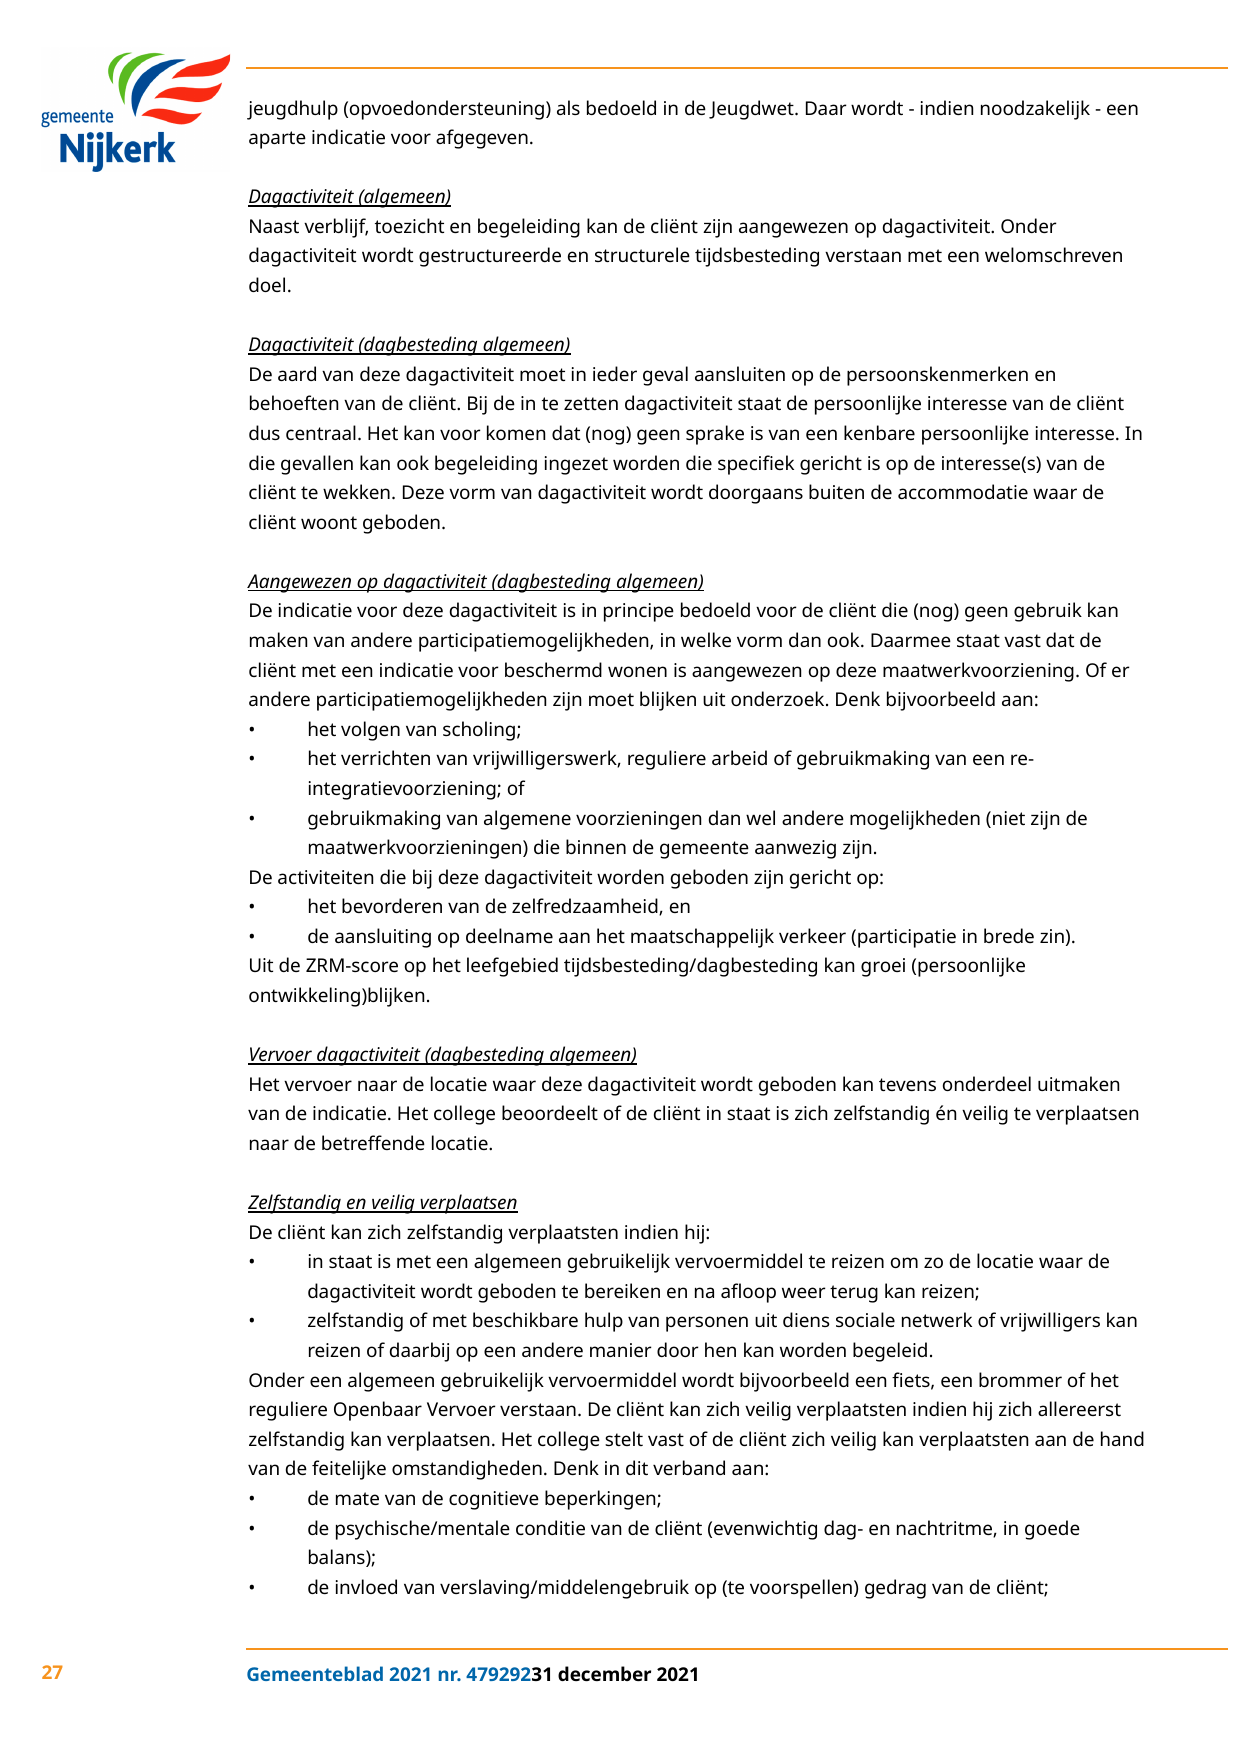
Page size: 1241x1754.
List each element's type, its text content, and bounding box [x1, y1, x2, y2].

text Het vervoer naar de locatie waar deze dagactiviteit wordt geboden kan tevens onderdeel uitmaken van de indicatie. Het college beoordeelt of de cliënt in staat is zich zelfstandig én veilig te verplaatsen naar de betreffende locatie. [248, 1071, 1152, 1156]
list de invloed van verslaving/middelengebruik op (te voorspellen) gedrag van de cliënt; [248, 1574, 1152, 1600]
text Zelfstandig en veilig verplaatsen [248, 1189, 1152, 1215]
text De indicatie voor deze dagactiviteit is in principe bedoeld voor de cliënt die (nog) geen gebruik kan maken van andere participatiemogelijkheden, in welke vorm dan ook. Daarmee staat vast dat de cliënt met een indicatie voor beschermd wonen is aangewezen op deze maatwerkvoorziening. Of er andere participatiemogelijkheden zijn moet blijken uit onderzoek. Denk bijvoorbeeld aan: [248, 598, 1152, 712]
picture [41, 47, 231, 172]
text Dagactiviteit (algemeen) [248, 183, 1152, 209]
text jeugdhulp (opvoedondersteuning) als bedoeld in de Jeugdwet. Daar wordt - indien noodzakelijk - een aparte indicatie voor afgegeven. [248, 95, 1152, 150]
list het verrichten van vrijwilligerswerk, reguliere arbeid of gebruikmaking van een re-integratievoorziening; of [248, 746, 1152, 801]
list zelfstandig of met beschikbare hulp van personen uit diens sociale netwerk of vrijwilligers kan reizen of daarbij op een andere manier door hen kan worden begeleid. [248, 1308, 1152, 1363]
list in staat is met een algemeen gebruikelijk vervoermiddel te reizen om zo de locatie waar de dagactiviteit wordt geboden te bereiken en na afloop weer terug kan reizen; [248, 1248, 1152, 1304]
text Vervoer dagactiviteit (dagbesteding algemeen) [248, 1041, 1152, 1067]
list de aansluiting op deelname aan het maatschappelijk verkeer (participatie in brede zin). [248, 923, 1152, 949]
list gebruikmaking van algemene voorzieningen dan wel andere mogelijkheden (niet zijn de maatwerkvoorzieningen) die binnen de gemeente aanwezig zijn. [248, 805, 1152, 860]
list de psychische/mentale conditie van de cliënt (evenwichtig dag- en nachtritme, in goede balans); [248, 1515, 1152, 1570]
text De aard van deze dagactiviteit moet in ieder geval aansluiten op de persoonskenmerken en behoeften van de cliënt. Bij de in te zetten dagactiviteit staat de persoonlijke interesse van de cliënt dus centraal. Het kan voor komen dat (nog) geen sprake is van een kenbare persoonlijke interesse. In die gevallen kan ook begeleiding ingezet worden die specifiek gericht is op de interesse(s) van de cliënt te wekken. Deze vorm van dagactiviteit wordt doorgaans buiten de accommodatie waar de cliënt woont geboden. [248, 361, 1152, 535]
list het bevorderen van de zelfredzaamheid, en [248, 893, 1152, 919]
list het volgen van scholing; [248, 716, 1152, 742]
text Dagactiviteit (dagbesteding algemeen) [248, 331, 1152, 357]
text Uit de ZRM-score op het leefgebied tijdsbesteding/dagbesteding kan groei (persoonlijke ontwikkeling)blijken. [248, 953, 1152, 1008]
text Aangewezen op dagactiviteit (dagbesteding algemeen) [248, 568, 1152, 594]
text Naast verblijf, toezicht en begeleiding kan de cliënt zijn aangewezen op dagactiviteit. Onder dagactiviteit wordt gestructureerde en structurele tijdsbesteding verstaan met een welomschreven doel. [248, 213, 1152, 298]
text De cliënt kan zich zelfstandig verplaatsten indien hij: [248, 1219, 1152, 1245]
text Onder een algemeen gebruikelijk vervoermiddel wordt bijvoorbeeld een fiets, een brommer of het reguliere Openbaar Vervoer verstaan. De cliënt kan zich veilig verplaatsten indien hij zich allereerst zelfstandig kan verplaatsen. Het college stelt vast of de cliënt zich veilig kan verplaatsten aan de hand van de feitelijke omstandigheden. Denk in dit verband aan: [248, 1367, 1152, 1481]
text De activiteiten die bij deze dagactiviteit worden geboden zijn gericht op: [248, 864, 1152, 890]
list de mate van de cognitieve beperkingen; [248, 1485, 1152, 1511]
